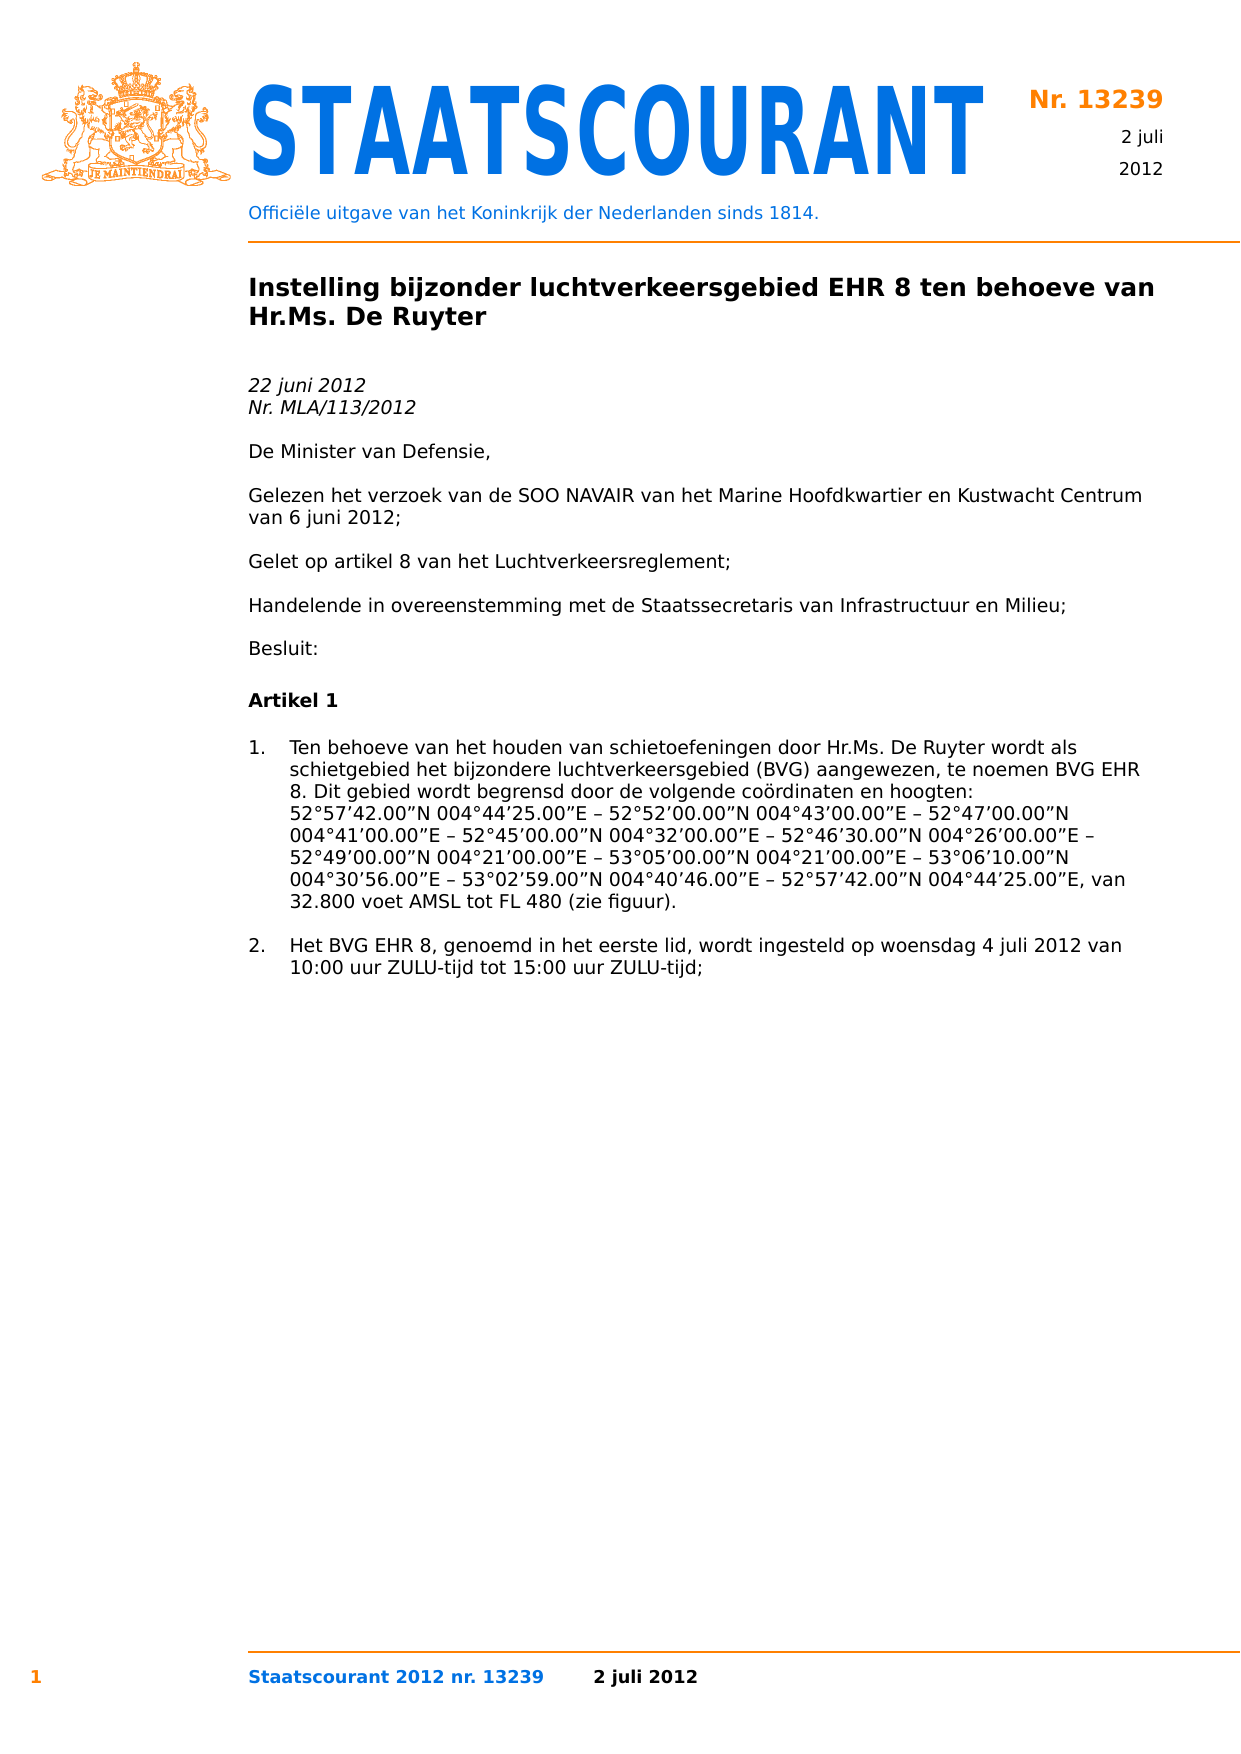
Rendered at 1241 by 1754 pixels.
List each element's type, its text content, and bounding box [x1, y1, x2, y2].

text 1. Ten behoeve van het houden van schietoefeningen door Hr.Ms. De Ruyter wordt als schietgebied het bijzondere luchtverkeersgebied (BVG) aangewezen, te noemen BVG EHR 8. Dit gebied wordt begrensd door de volgende coördinaten en hoogten: [248, 737, 1163, 803]
table_cell 2012 [998, 153, 1240, 203]
table_cell Officiële uitgave van het Koninkrijk der Nederlanden sinds 1814. [248, 203, 1240, 241]
text Gelet op artikel 8 van het Luchtverkeersreglement; [248, 551, 1163, 573]
text Besluit: [248, 638, 1163, 660]
table_header STAATSCOURANT [248, 62, 998, 203]
text Nr. MLA/113/2012 [248, 397, 1163, 419]
picture [41, 62, 231, 186]
text 52°57’42.00”N 004°44’25.00”E – 52°52’00.00”N 004°43’00.00”E – 52°47’00.00”N 004°41’00.00”E – 52°45’00.00”N 004°32’00.00”E – 52°46’30.00”N 004°26’00.00”E – 52°49’00.00”N 004°21’00.00”E – 53°05’00.00”N 004°21’00.00”E – 53°06’10.00”N 004°30’56.00”E – 53°02’59.00”N 004°40’46.00”E – 52°57’42.00”N 004°44’25.00”E, van 32.800 voet AMSL tot FL 480 (zie figuur). [289, 803, 1163, 913]
text 2. Het BVG EHR 8, genoemd in het eerste lid, wordt ingesteld op woensdag 4 juli 2012 van 10:00 uur ZULU-tijd tot 15:00 uur ZULU-tijd; [248, 935, 1163, 979]
table_header Nr. 13239 [998, 62, 1240, 121]
subtitle Artikel 1 [248, 690, 1163, 712]
text Gelezen het verzoek van de SOO NAVAIR van het Marine Hoofdkwartier en Kustwacht Centrum van 6 juni 2012; [248, 485, 1163, 529]
text De Minister van Defensie, [248, 441, 1163, 463]
subtitle Instelling bijzonder luchtverkeersgebied EHR 8 ten behoeve van Hr.Ms. De Ruyter [248, 273, 1163, 331]
text 22 juni 2012 [248, 375, 1163, 397]
table_cell 2 juli [998, 121, 1240, 153]
text Handelende in overeenstemming met de Staatssecretaris van Infrastructuur en Milieu; [248, 594, 1163, 616]
table_header [25, 62, 248, 241]
